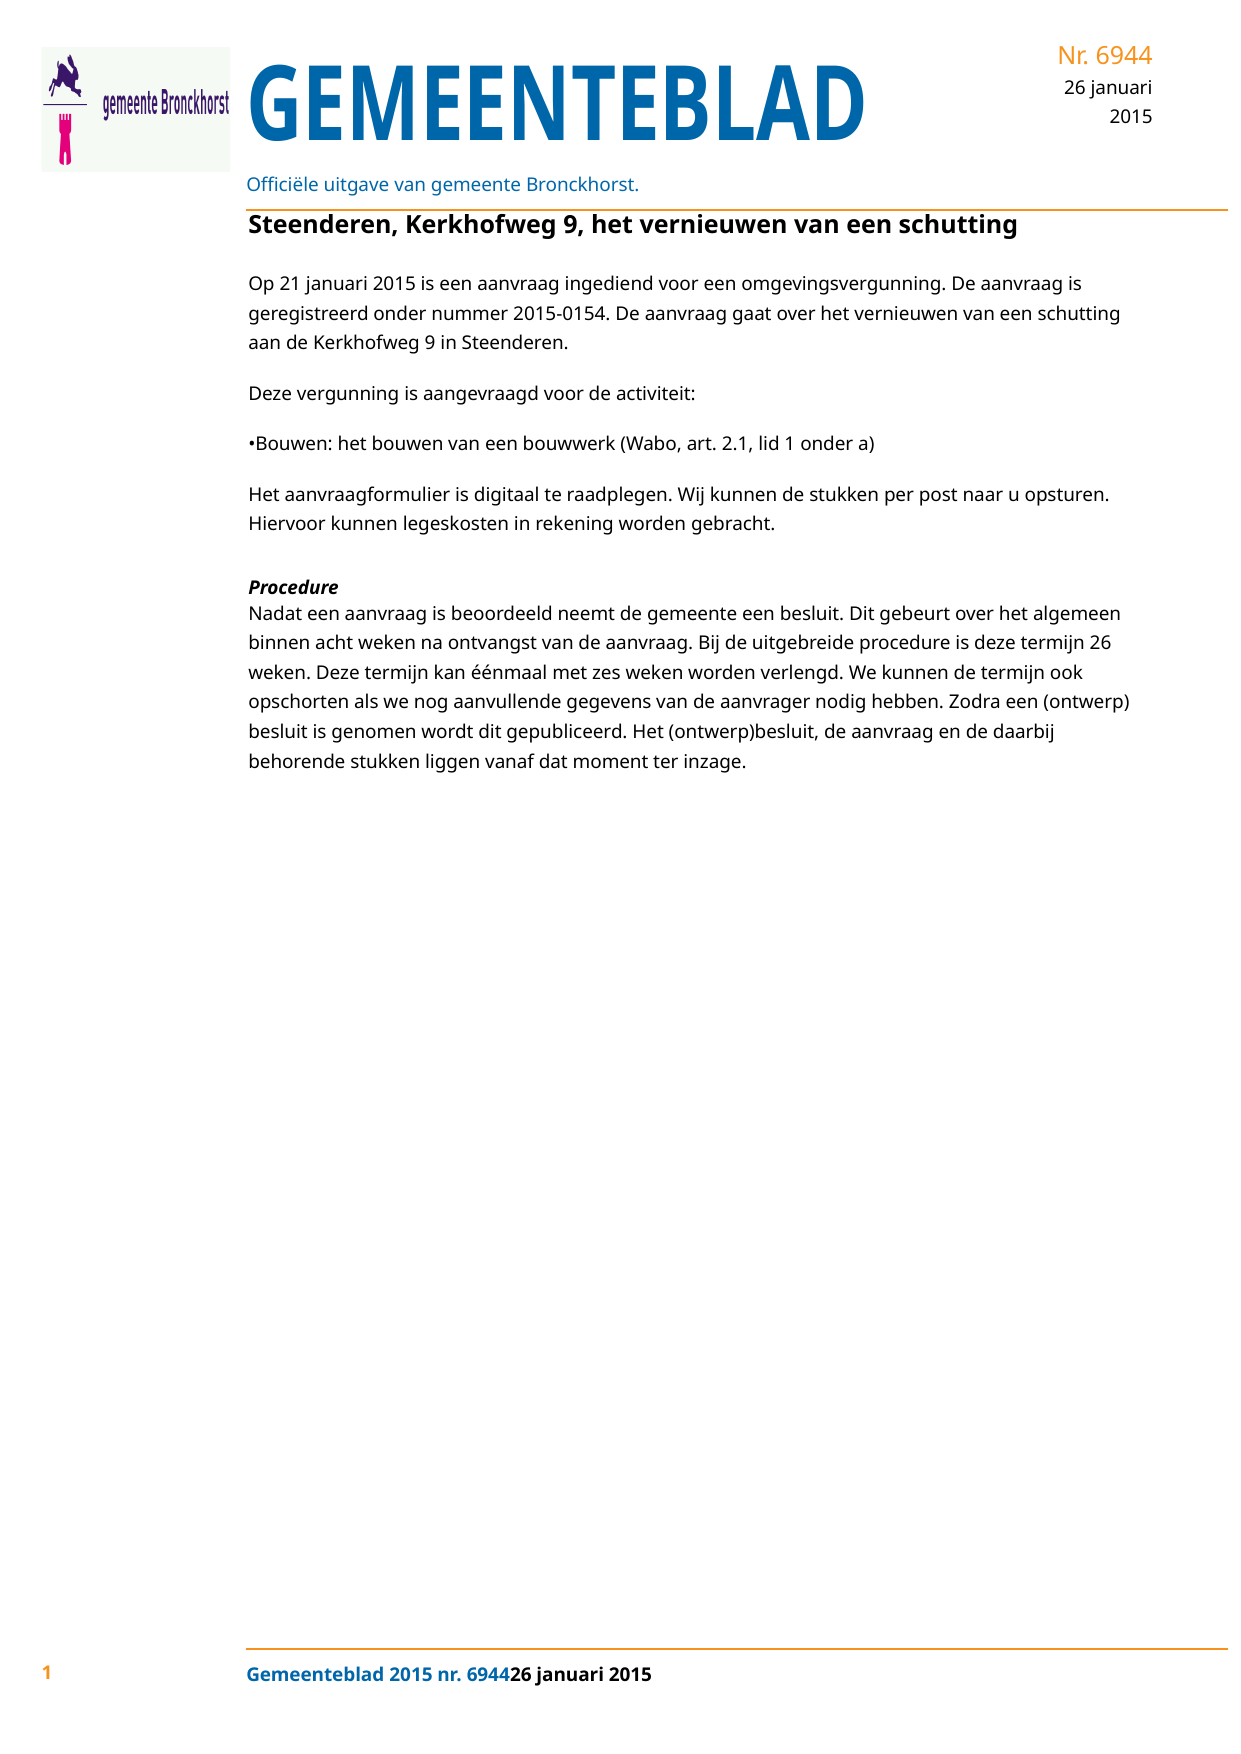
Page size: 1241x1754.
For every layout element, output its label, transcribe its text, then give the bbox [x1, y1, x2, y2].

text Op 21 januari 2015 is een aanvraag ingediend voor een omgevingsvergunning. De aanvraag is geregistreerd onder nummer 2015-0154. De aanvraag gaat over het vernieuwen van een schutting aan de Kerkhofweg 9 in Steenderen. [248, 270, 1152, 355]
text Nadat een aanvraag is beoordeeld neemt de gemeente een besluit. Dit gebeurt over het algemeen binnen acht weken na ontvangst van de aanvraag. Bij de uitgebreide procedure is deze termijn 26 weken. Deze termijn kan éénmaal met zes weken worden verlengd. We kunnen de termijn ook opschorten als we nog aanvullende gegevens van de aanvrager nodig hebben. Zodra een (ontwerp) besluit is genomen wordt dit gepubliceerd. Het (ontwerp)besluit, de aanvraag en de daarbij behorende stukken liggen vanaf dat moment ter inzage. [248, 600, 1152, 774]
picture [41, 47, 231, 172]
text Steenderen, Kerkhofweg 9, het vernieuwen van een schutting [248, 211, 1152, 241]
text •Bouwen: het bouwen van een bouwwerk (Wabo, art. 2.1, lid 1 onder a) [248, 430, 1152, 456]
text Deze vergunning is aangevraagd voor de activiteit: [248, 380, 1152, 406]
text Procedure [248, 574, 1152, 600]
text Het aanvraagformulier is digitaal te raadplegen. Wij kunnen de stukken per post naar u opsturen. Hiervoor kunnen legeskosten in rekening worden gebracht. [248, 481, 1152, 536]
